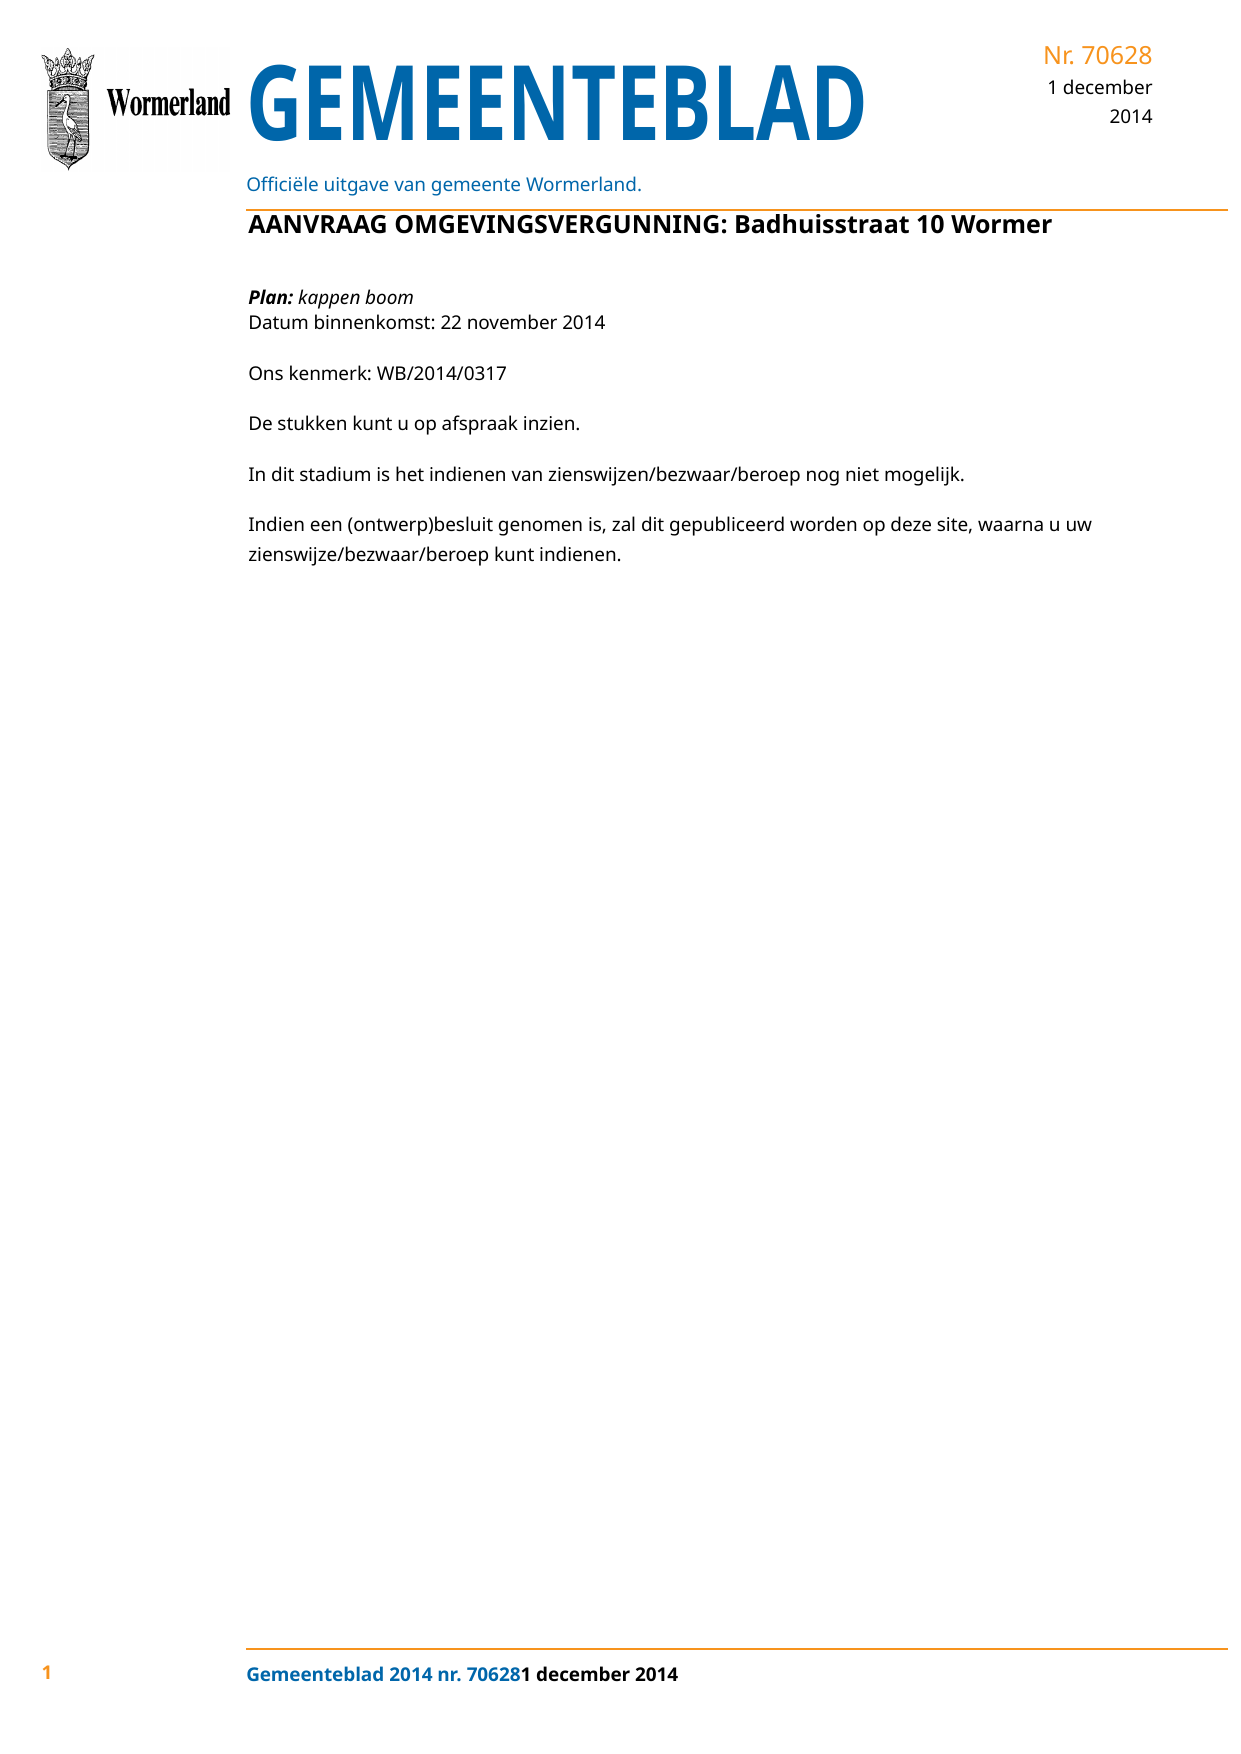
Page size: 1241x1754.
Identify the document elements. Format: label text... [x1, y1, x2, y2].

text Plan: kappen boom [248, 284, 1152, 309]
text De stukken kunt u op afspraak inzien. [248, 410, 1152, 436]
text In dit stadium is het indienen van zienswijzen/bezwaar/beroep nog niet mogelijk. [248, 461, 1152, 487]
text AANVRAAG OMGEVINGSVERGUNNING: Badhuisstraat 10 Wormer [248, 211, 1152, 241]
picture [41, 47, 231, 172]
text Indien een (ontwerp)besluit genomen is, zal dit gepubliceerd worden op deze site, waarna u uw zienswijze/bezwaar/beroep kunt indienen. [248, 511, 1152, 567]
text Ons kenmerk: WB/2014/0317 [248, 360, 1152, 386]
text Datum binnenkomst: 22 november 2014 [248, 309, 1152, 335]
